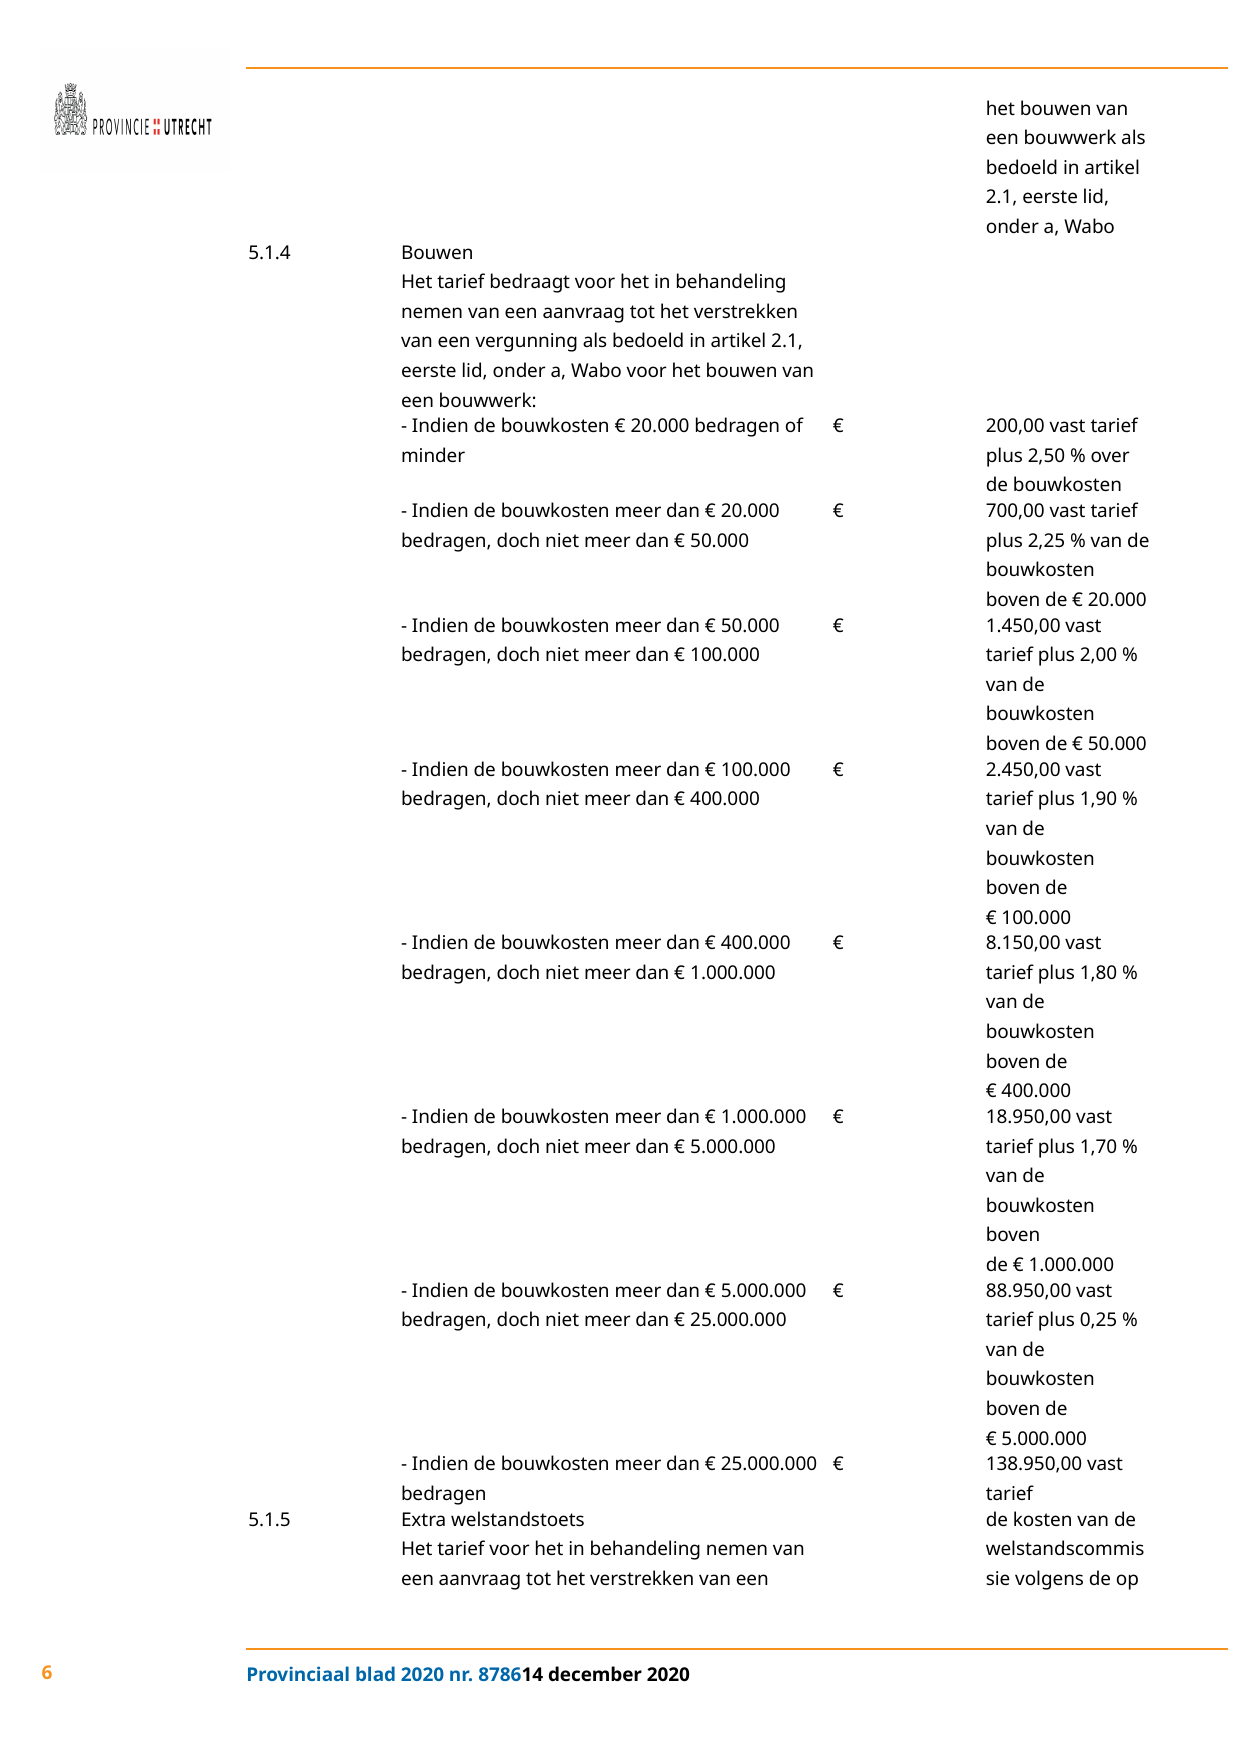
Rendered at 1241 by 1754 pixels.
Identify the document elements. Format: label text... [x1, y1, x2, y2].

table_cell € [833, 498, 986, 612]
table_cell [248, 1277, 401, 1451]
table_cell € [833, 1277, 986, 1451]
table_cell € [833, 413, 986, 497]
table_cell € [833, 612, 986, 756]
table_cell 138.950,00 vast tarief [986, 1451, 1152, 1506]
table_cell - Indien de bouwkosten meer dan € 1.000.000 bedragen, doch niet meer dan € 5.000.000 [401, 1103, 833, 1277]
table_cell 1.450,00 vast tarief plus 2,00 % van de bouwkosten boven de € 50.000 [986, 612, 1152, 756]
table_cell € [833, 756, 986, 929]
table_cell - Indien de bouwkosten meer dan € 100.000 bedragen, doch niet meer dan € 400.000 [401, 756, 833, 929]
table_cell Extra welstandstoets Het tarief voor het in behandeling nemen van een aanvraag tot het verstrekken van een [401, 1506, 833, 1591]
table_cell Bouwen Het tarief bedraagt voor het in behandeling nemen van een aanvraag tot het verstrekken van een vergunning als bedoeld in artikel 2.1, eerste lid, onder a, Wabo voor het bouwen van een bouwwerk: [401, 239, 833, 412]
picture [41, 47, 231, 172]
table_cell [248, 498, 401, 612]
table_cell € [833, 1451, 986, 1506]
table_cell [986, 239, 1152, 412]
table_cell 5.1.4 [248, 239, 401, 412]
table_cell [833, 239, 986, 412]
table_cell - Indien de bouwkosten meer dan € 20.000 bedragen, doch niet meer dan € 50.000 [401, 498, 833, 612]
table_cell [248, 1451, 401, 1506]
table_cell 2.450,00 vast tarief plus 1,90 % van de bouwkosten boven de € 100.000 [986, 756, 1152, 929]
table_cell - Indien de bouwkosten € 20.000 bedragen of minder [401, 413, 833, 497]
table_cell [248, 95, 401, 239]
table_cell [401, 95, 833, 239]
table_cell het bouwen van een bouwwerk als bedoeld in artikel 2.1, eerste lid, onder a, Wabo [986, 95, 1152, 239]
table_cell 18.950,00 vast tarief plus 1,70 % van de bouwkosten boven de € 1.000.000 [986, 1103, 1152, 1277]
table_cell 200,00 vast tarief plus 2,50 % over de bouwkosten [986, 413, 1152, 497]
table_cell € [833, 930, 986, 1103]
table_cell - Indien de bouwkosten meer dan € 5.000.000 bedragen, doch niet meer dan € 25.000.000 [401, 1277, 833, 1451]
table_cell [833, 95, 986, 239]
table_cell [248, 1103, 401, 1277]
table_cell [248, 612, 401, 756]
table_cell - Indien de bouwkosten meer dan € 50.000 bedragen, doch niet meer dan € 100.000 [401, 612, 833, 756]
table_cell [248, 930, 401, 1103]
table_cell de kosten van de welstandscommissie volgens de op [986, 1506, 1152, 1591]
table_cell [833, 1506, 986, 1591]
table_cell 8.150,00 vast tarief plus 1,80 % van de bouwkosten boven de € 400.000 [986, 930, 1152, 1103]
table_cell € [833, 1103, 986, 1277]
table_cell 700,00 vast tarief plus 2,25 % van de bouwkosten boven de € 20.000 [986, 498, 1152, 612]
table_cell - Indien de bouwkosten meer dan € 400.000 bedragen, doch niet meer dan € 1.000.000 [401, 930, 833, 1103]
table_cell 5.1.5 [248, 1506, 401, 1591]
table_cell - Indien de bouwkosten meer dan € 25.000.000 bedragen [401, 1451, 833, 1506]
table_cell [248, 413, 401, 497]
table_cell 88.950,00 vast tarief plus 0,25 % van de bouwkosten boven de € 5.000.000 [986, 1277, 1152, 1451]
table_cell [248, 756, 401, 929]
